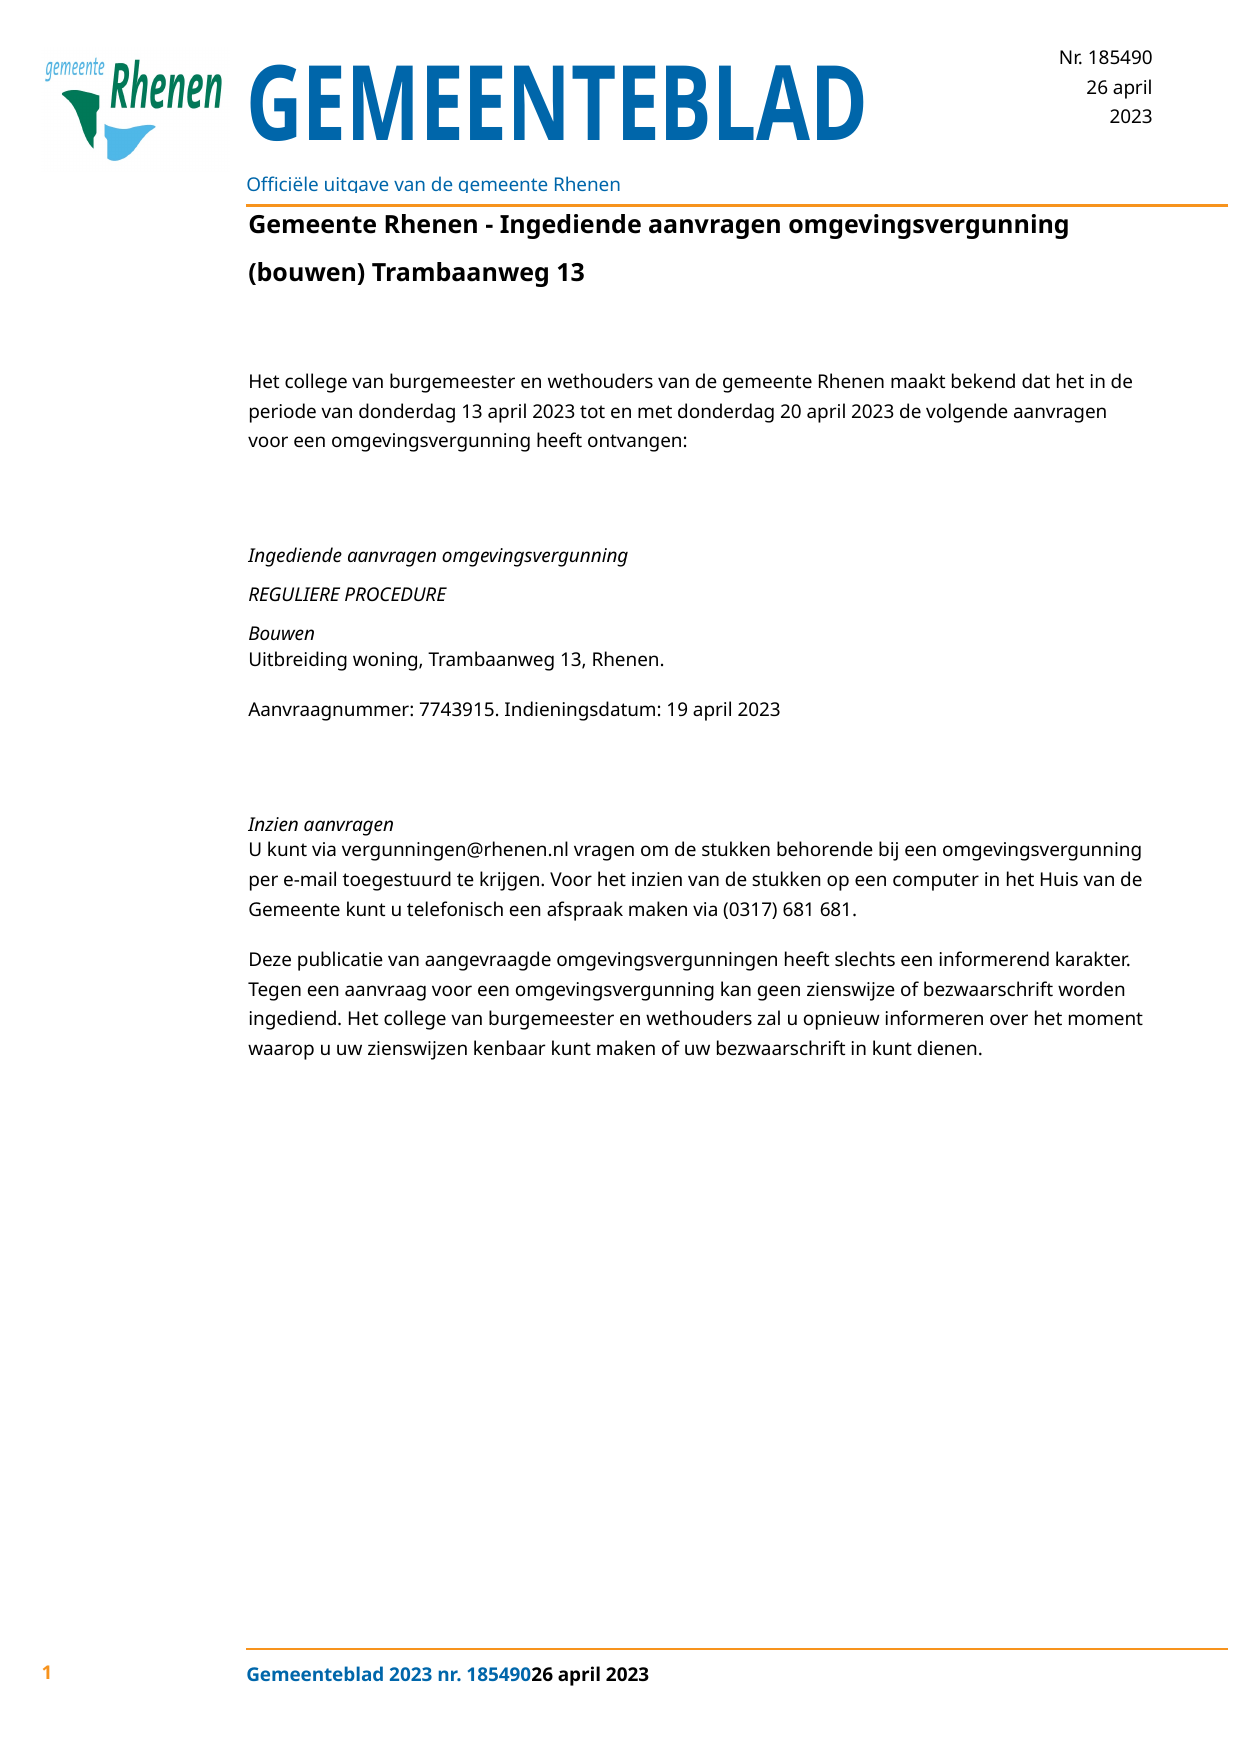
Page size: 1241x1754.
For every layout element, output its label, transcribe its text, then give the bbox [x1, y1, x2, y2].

text Aanvraagnummer: 7743915. Indieningsdatum: 19 april 2023 [248, 697, 1152, 722]
text REGULIERE PROCEDURE [248, 581, 1152, 607]
text Het college van burgemeester en wethouders van de gemeente Rhenen maakt bekend dat het in de periode van donderdag 13 april 2023 tot en met donderdag 20 april 2023 de volgende aanvragen voor een omgevingsvergunning heeft ontvangen: [248, 368, 1152, 453]
text Gemeente Rhenen - Ingediende aanvragen omgevingsvergunning (bouwen) Trambaanweg 13 [248, 207, 1152, 288]
text Inzien aanvragen [248, 811, 1152, 837]
text Ingediende aanvragen omgevingsvergunning [248, 542, 1152, 568]
text Deze publicatie van aangevraagde omgevingsvergunningen heeft slechts een informerend karakter. Tegen een aanvraag voor een omgevingsvergunning kan geen zienswijze of bezwaarschrift worden ingediend. Het college van burgemeester en wethouders zal u opnieuw informeren over het moment waarop u uw zienswijzen kenbaar kunt maken of uw bezwaarschrift in kunt dienen. [248, 946, 1152, 1061]
text U kunt via vergunningen@rhenen.nl vragen om de stukken behorende bij een omgevingsvergunning per e-mail toegestuurd te krijgen. Voor het inzien van de stukken op een computer in het Huis van de Gemeente kunt u telefonisch een afspraak maken via (0317) 681 681. [248, 837, 1152, 922]
text Uitbreiding woning, Trambaanweg 13, Rhenen. [248, 646, 1152, 672]
text Bouwen [248, 620, 1152, 646]
picture [41, 47, 231, 172]
